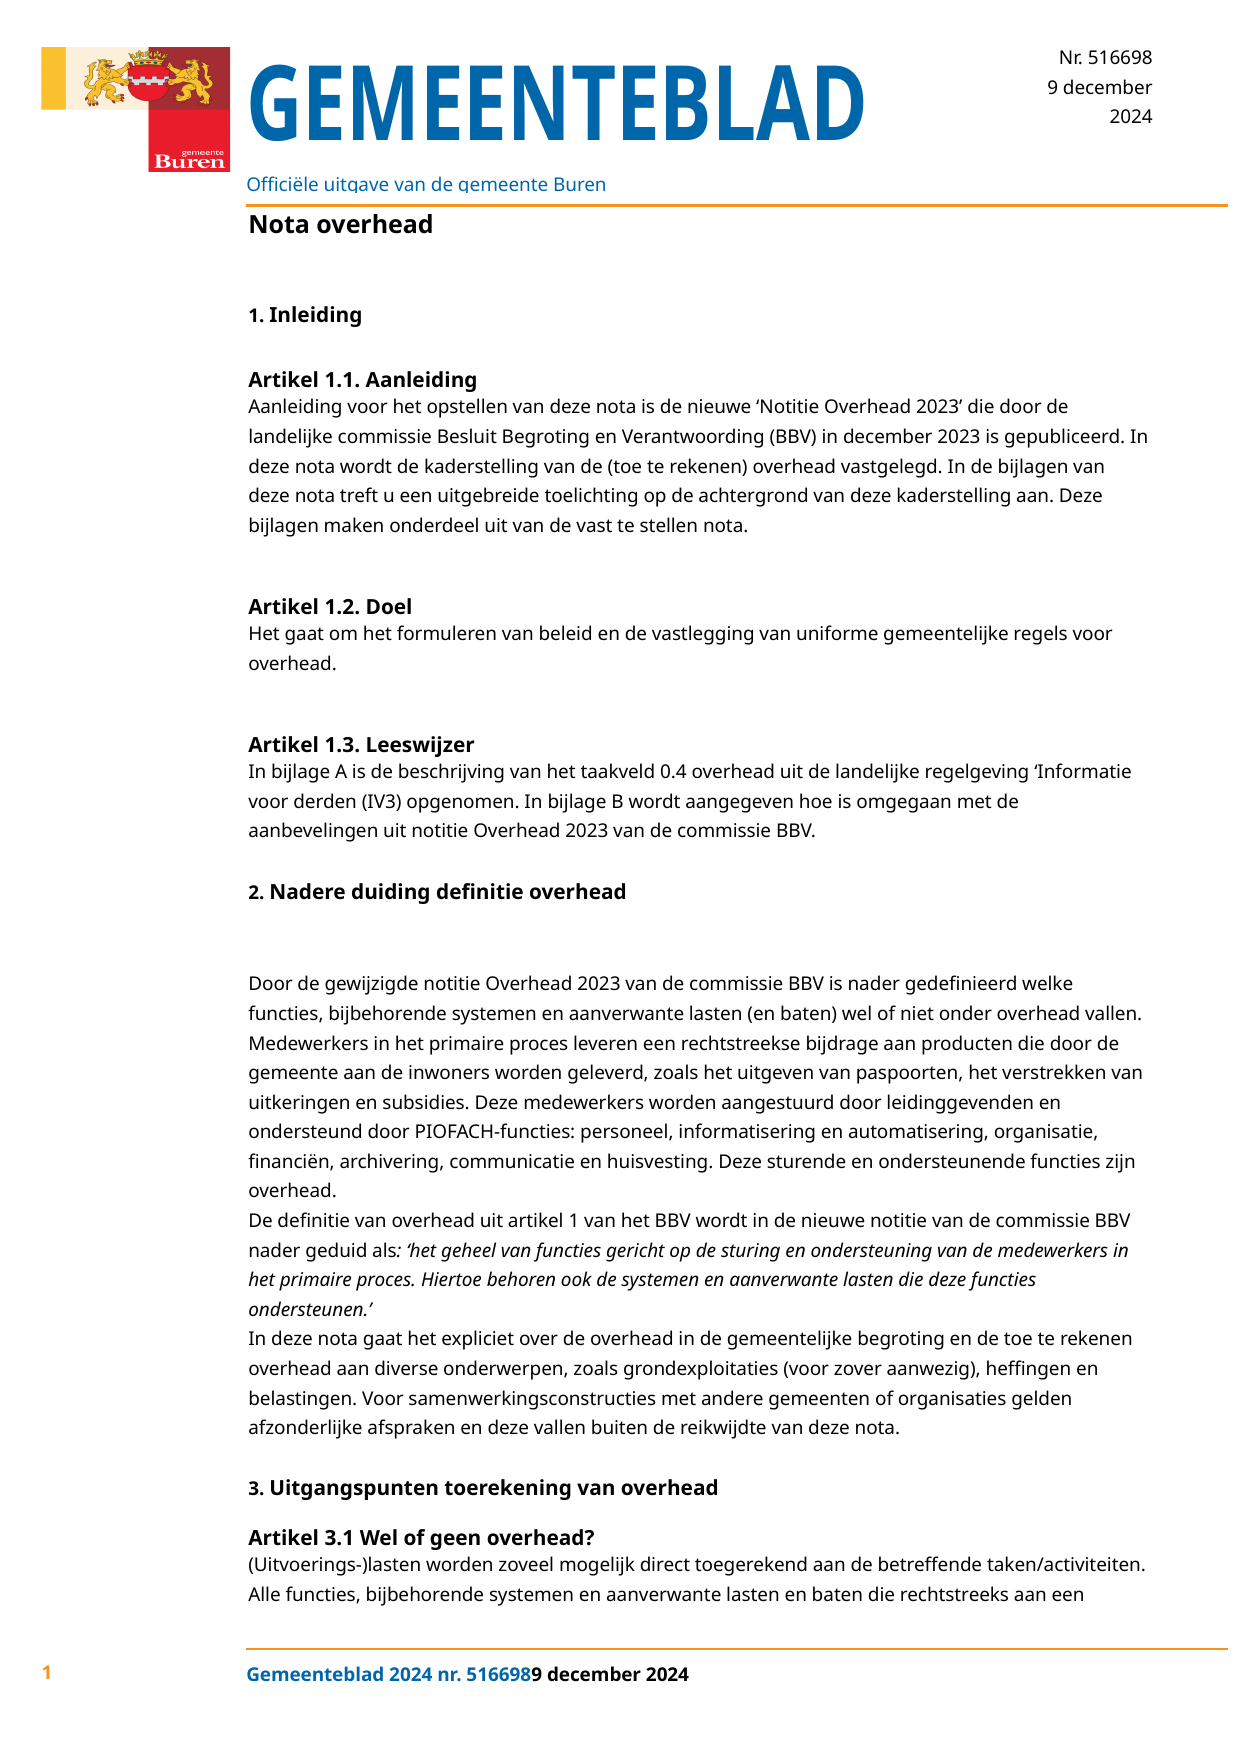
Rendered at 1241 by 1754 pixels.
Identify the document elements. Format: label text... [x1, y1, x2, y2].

text Aanleiding voor het opstellen van deze nota is de nieuwe ‘Notitie Overhead 2023’ die door de landelijke commissie Besluit Begroting en Verantwoording (BBV) in december 2023 is gepubliceerd. In deze nota wordt de kaderstelling van de (toe te rekenen) overhead vastgelegd. In de bijlagen van deze nota treft u een uitgebreide toelichting op de achtergrond van deze kaderstelling aan. Deze bijlagen maken onderdeel uit van de vast te stellen nota. [248, 394, 1152, 538]
text Nota overhead [248, 207, 1152, 241]
text 1. Inleiding [248, 300, 1152, 328]
text Artikel 1.2. Doel [248, 592, 1152, 620]
text 3. Uitgangspunten toerekening van overhead [248, 1473, 1152, 1502]
text Artikel 1.1. Aanleiding [248, 365, 1152, 394]
text 2. Nadere duiding definitie overhead [248, 877, 1152, 905]
text De definitie van overhead uit artikel 1 van het BBV wordt in de nieuwe notitie van de commissie BBV nader geduid als: ‘het geheel van functies gericht op de sturing en ondersteuning van de medewerkers in het primaire proces. Hiertoe behoren ook de systemen en aanverwante lasten die deze functies ondersteunen.’ [248, 1207, 1152, 1322]
picture [41, 47, 231, 172]
text Door de gewijzigde notitie Overhead 2023 van de commissie BBV is nader gedefinieerd welke functies, bijbehorende systemen en aanverwante lasten (en baten) wel of niet onder overhead vallen. [248, 971, 1152, 1026]
text Medewerkers in het primaire proces leveren een rechtstreekse bijdrage aan producten die door de gemeente aan de inwoners worden geleverd, zoals het uitgeven van paspoorten, het verstrekken van uitkeringen en subsidies. Deze medewerkers worden aangestuurd door leidinggevenden en ondersteund door PIOFACH-functies: personeel, informatisering en automatisering, organisatie, financiën, archivering, communicatie en huisvesting. Deze sturende en ondersteunende functies zijn overhead. [248, 1030, 1152, 1203]
text In bijlage A is de beschrijving van het taakveld 0.4 overhead uit de landelijke regelgeving ‘Informatie voor derden (IV3) opgenomen. In bijlage B wordt aangegeven hoe is omgegaan met de aanbevelingen uit notitie Overhead 2023 van de commissie BBV. [248, 758, 1152, 843]
text (Uitvoerings-)lasten worden zoveel mogelijk direct toegerekend aan de betreffende taken/activiteiten. Alle functies, bijbehorende systemen en aanverwante lasten en baten die rechtstreeks aan een [248, 1551, 1152, 1606]
text Artikel 3.1 Wel of geen overhead? [248, 1523, 1152, 1551]
text Artikel 1.3. Leeswijzer [248, 730, 1152, 758]
text In deze nota gaat het expliciet over de overhead in de gemeentelijke begroting en de toe te rekenen overhead aan diverse onderwerpen, zoals grondexploitaties (voor zover aanwezig), heffingen en belastingen. Voor samenwerkingsconstructies met andere gemeenten of organisaties gelden afzonderlijke afspraken en deze vallen buiten de reikwijdte van deze nota. [248, 1326, 1152, 1440]
text Het gaat om het formuleren van beleid en de vastlegging van uniforme gemeentelijke regels voor overhead. [248, 620, 1152, 676]
